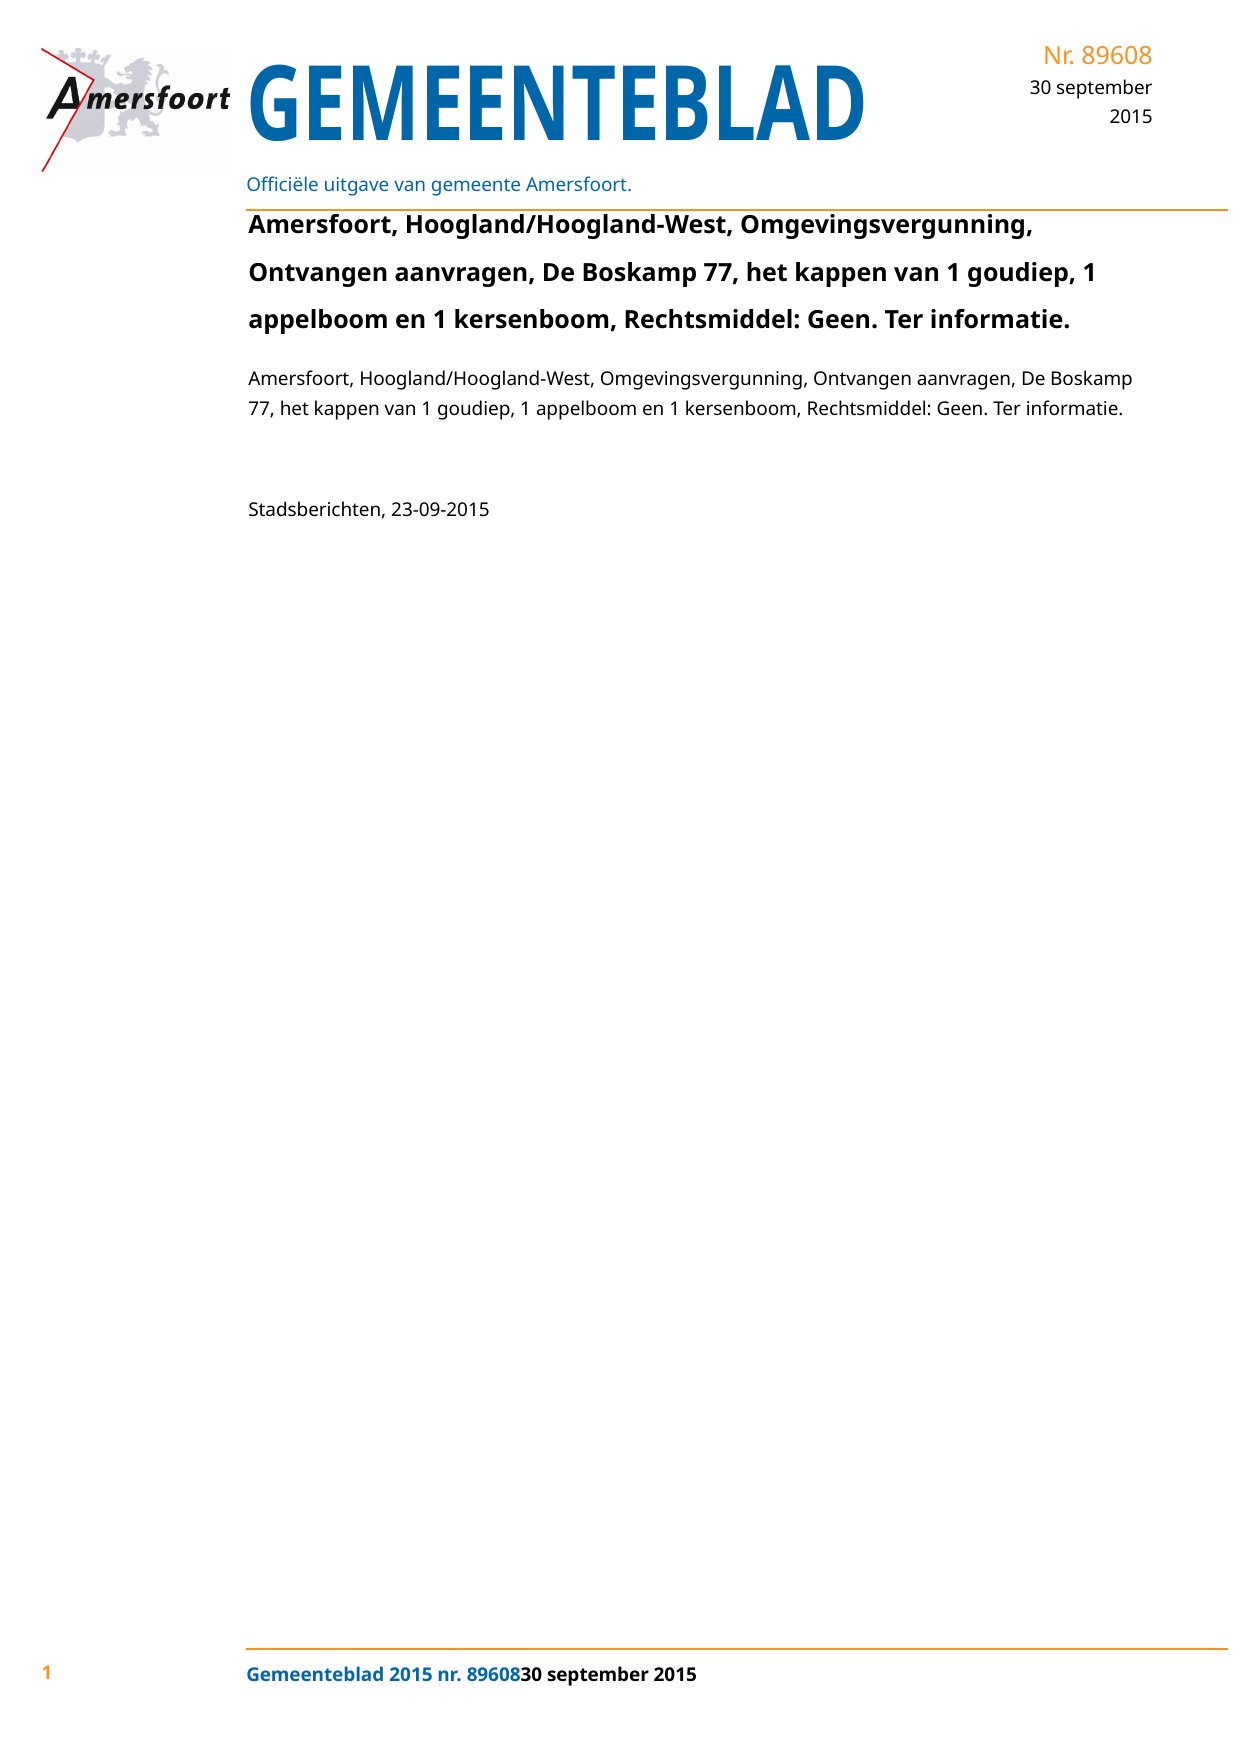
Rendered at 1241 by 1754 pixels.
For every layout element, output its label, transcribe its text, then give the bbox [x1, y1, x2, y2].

picture [41, 47, 231, 172]
text Amersfoort, Hoogland/Hoogland-West, Omgevingsvergunning, Ontvangen aanvragen, De Boskamp 77, het kappen van 1 goudiep, 1 appelboom en 1 kersenboom, Rechtsmiddel: Geen. Ter informatie. [248, 211, 1152, 336]
text Amersfoort, Hoogland/Hoogland-West, Omgevingsvergunning, Ontvangen aanvragen, De Boskamp 77, het kappen van 1 goudiep, 1 appelboom en 1 kersenboom, Rechtsmiddel: Geen. Ter informatie. [248, 366, 1152, 421]
text Stadsberichten, 23-09-2015 [248, 496, 1152, 522]
